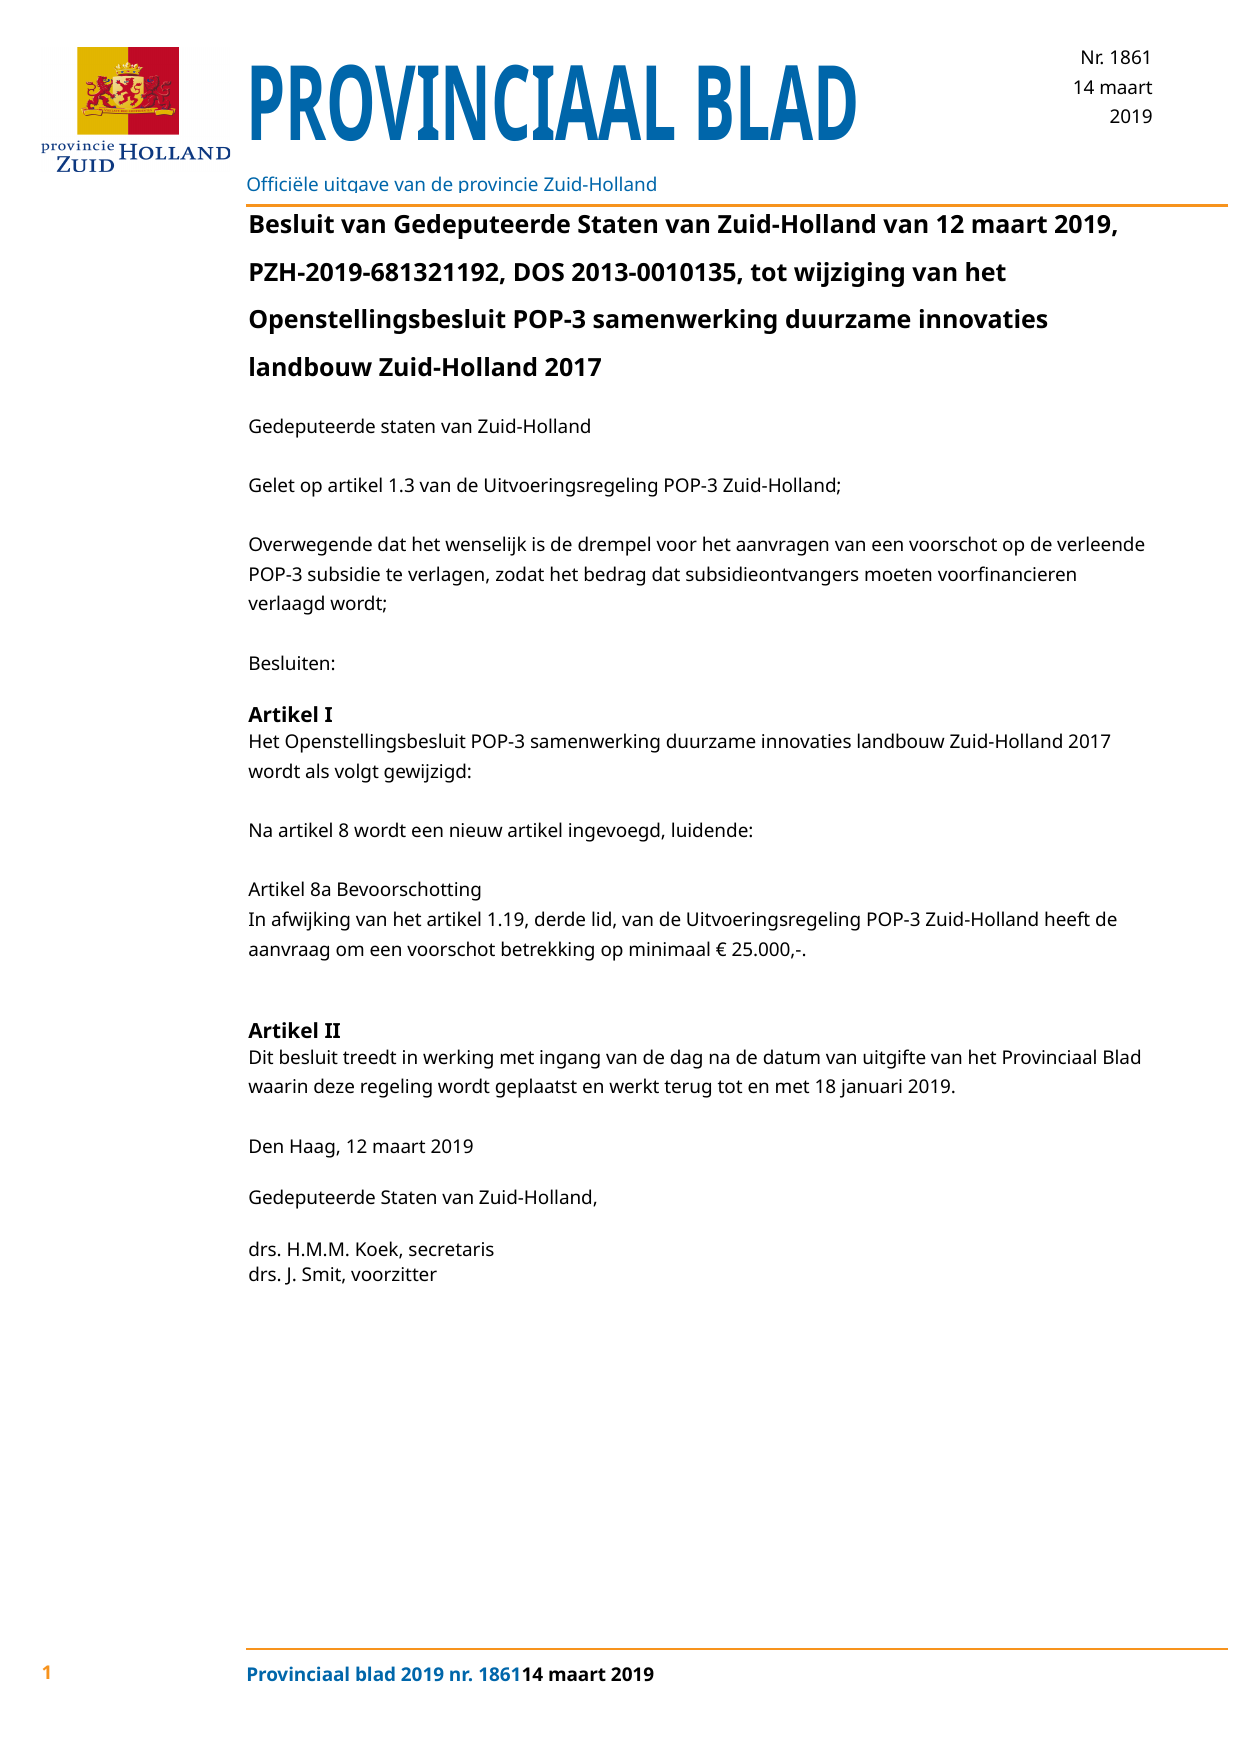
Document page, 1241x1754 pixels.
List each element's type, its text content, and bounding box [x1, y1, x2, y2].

text drs. J. Smit, voorzitter [248, 1262, 1152, 1287]
text Artikel II [248, 1016, 1152, 1044]
text In afwijking van het artikel 1.19, derde lid, van de Uitvoeringsregeling POP-3 Zuid-Holland heeft de aanvraag om een voorschot betrekking op minimaal € 25.000,-. [248, 906, 1152, 961]
text Gedeputeerde staten van Zuid-Holland [248, 413, 1152, 439]
text Den Haag, 12 maart 2019 [248, 1133, 1152, 1159]
text Besluiten: [248, 650, 1152, 676]
text Dit besluit treedt in werking met ingang van de dag na de datum van uitgifte van het Provinciaal Blad waarin deze regeling wordt geplaatst en werkt terug tot en met 18 januari 2019. [248, 1044, 1152, 1099]
text Na artikel 8 wordt een nieuw artikel ingevoegd, luidende: [248, 817, 1152, 843]
text Besluit van Gedeputeerde Staten van Zuid-Holland van 12 maart 2019, PZH-2019-681321192, DOS 2013-0010135, tot wijziging van het Openstellingsbesluit POP-3 samenwerking duurzame innovaties landbouw Zuid-Holland 2017 [248, 207, 1152, 384]
text drs. H.M.M. Koek, secretaris [248, 1236, 1152, 1262]
text Overwegende dat het wenselijk is de drempel voor het aanvragen van een voorschot op de verleende POP-3 subsidie te verlagen, zodat het bedrag dat subsidieontvangers moeten voorfinancieren verlaagd wordt; [248, 531, 1152, 616]
text Gedeputeerde Staten van Zuid-Holland, [248, 1184, 1152, 1210]
text Artikel I [248, 700, 1152, 729]
picture [41, 47, 231, 172]
text Artikel 8a Bevoorschotting [248, 877, 1152, 902]
text Gelet op artikel 1.3 van de Uitvoeringsregeling POP-3 Zuid-Holland; [248, 472, 1152, 498]
text Het Openstellingsbesluit POP-3 samenwerking duurzame innovaties landbouw Zuid-Holland 2017 wordt als volgt gewijzigd: [248, 729, 1152, 784]
